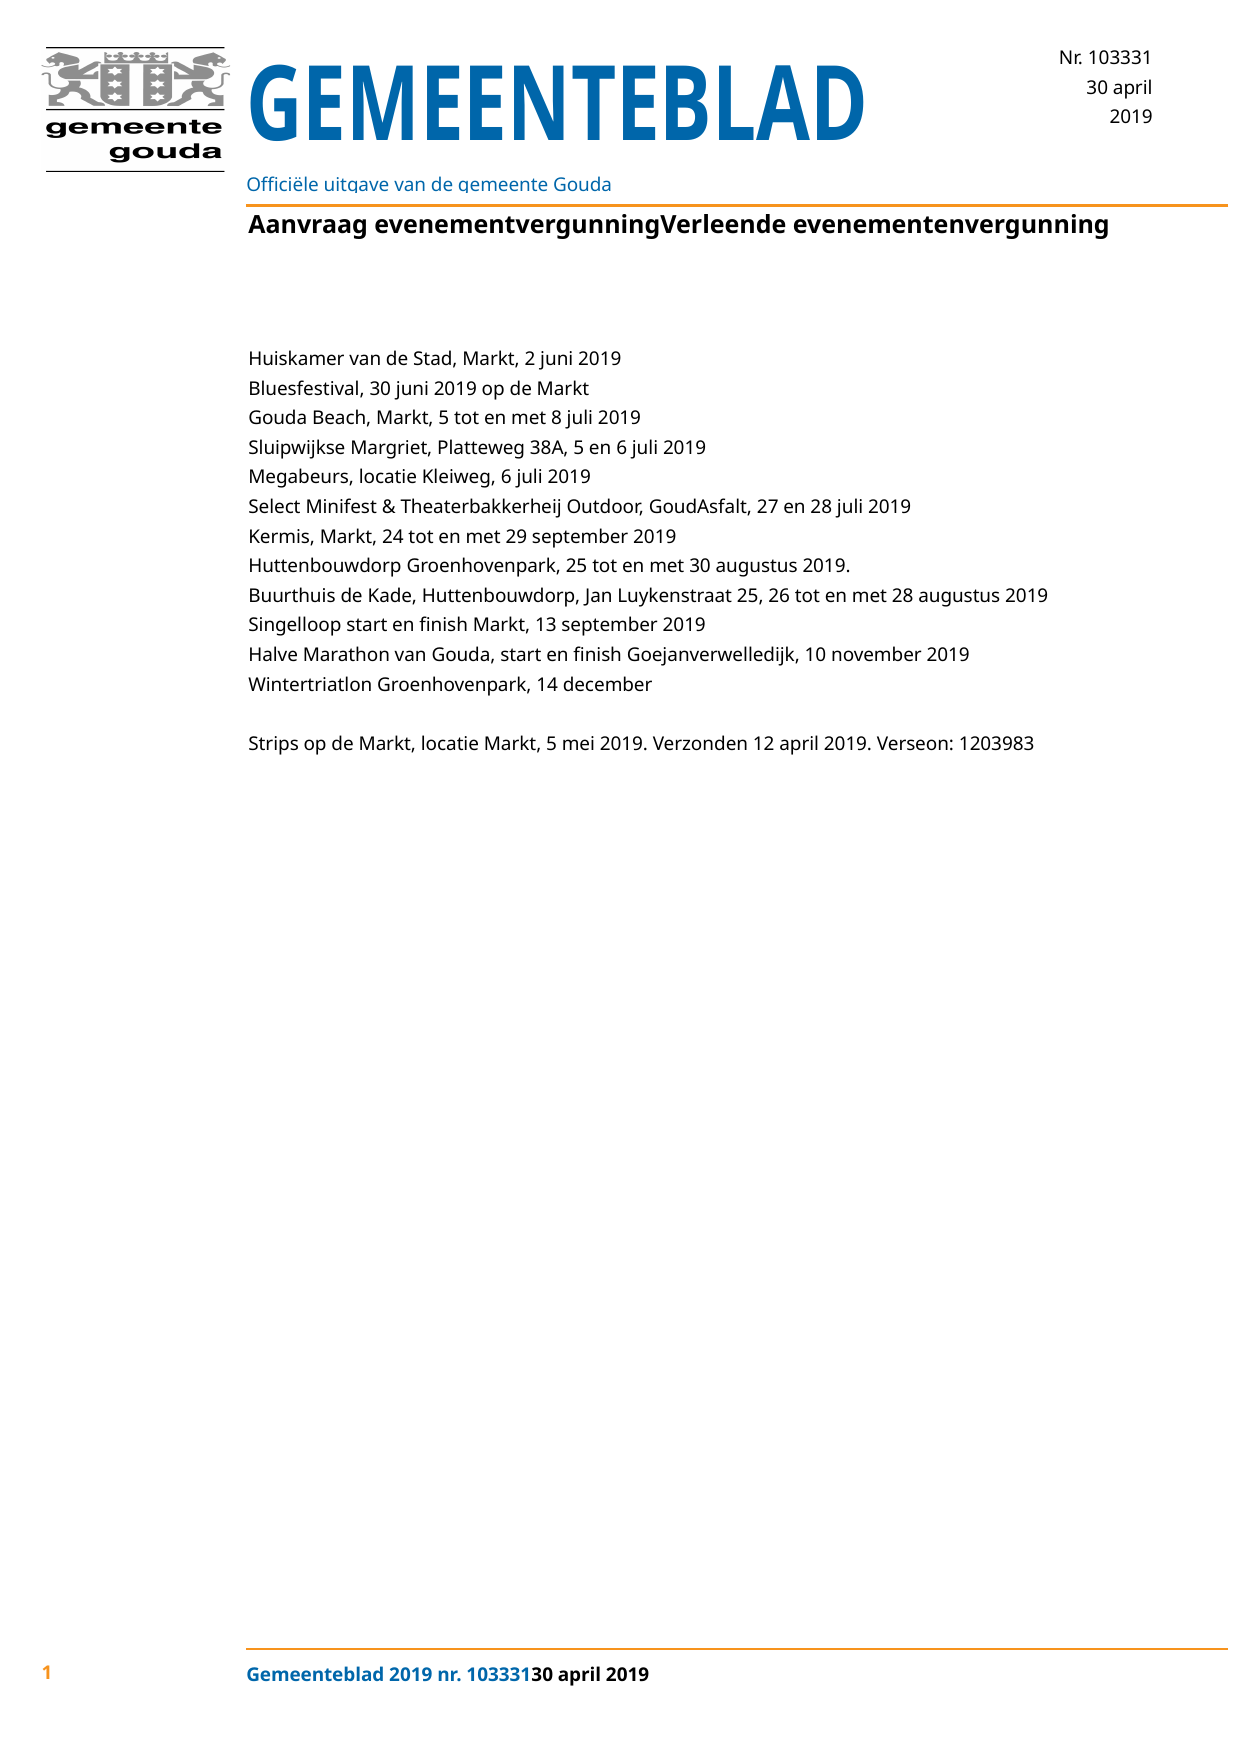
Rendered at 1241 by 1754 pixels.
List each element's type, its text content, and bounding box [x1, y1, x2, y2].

text Huttenbouwdorp Groenhovenpark, 25 tot en met 30 augustus 2019. [248, 552, 1152, 578]
text Singelloop start en finish Markt, 13 september 2019 [248, 612, 1152, 637]
text Aanvraag evenementvergunningVerleende evenementenvergunning [248, 207, 1152, 241]
text Gouda Beach, Markt, 5 tot en met 8 juli 2019 [248, 404, 1152, 430]
text Sluipwijkse Margriet, Platteweg 38A, 5 en 6 juli 2019 [248, 434, 1152, 460]
text Strips op de Markt, locatie Markt, 5 mei 2019. Verzonden 12 april 2019. Verseon: 1203983 [248, 730, 1152, 756]
text Wintertriatlon Groenhovenpark, 14 december [248, 671, 1152, 696]
text Select Minifest & Theaterbakkerheij Outdoor, GoudAsfalt, 27 en 28 juli 2019 [248, 493, 1152, 519]
text Kermis, Markt, 24 tot en met 29 september 2019 [248, 523, 1152, 548]
text Halve Marathon van Gouda, start en finish Goejanverwelledijk, 10 november 2019 [248, 641, 1152, 667]
text Huiskamer van de Stad, Markt, 2 juni 2019 [248, 345, 1152, 371]
text Bluesfestival, 30 juni 2019 op de Markt [248, 375, 1152, 401]
text Megabeurs, locatie Kleiweg, 6 juli 2019 [248, 464, 1152, 489]
text Buurthuis de Kade, Huttenbouwdorp, Jan Luykenstraat 25, 26 tot en met 28 augustus 2019 [248, 582, 1152, 608]
picture [41, 47, 231, 172]
